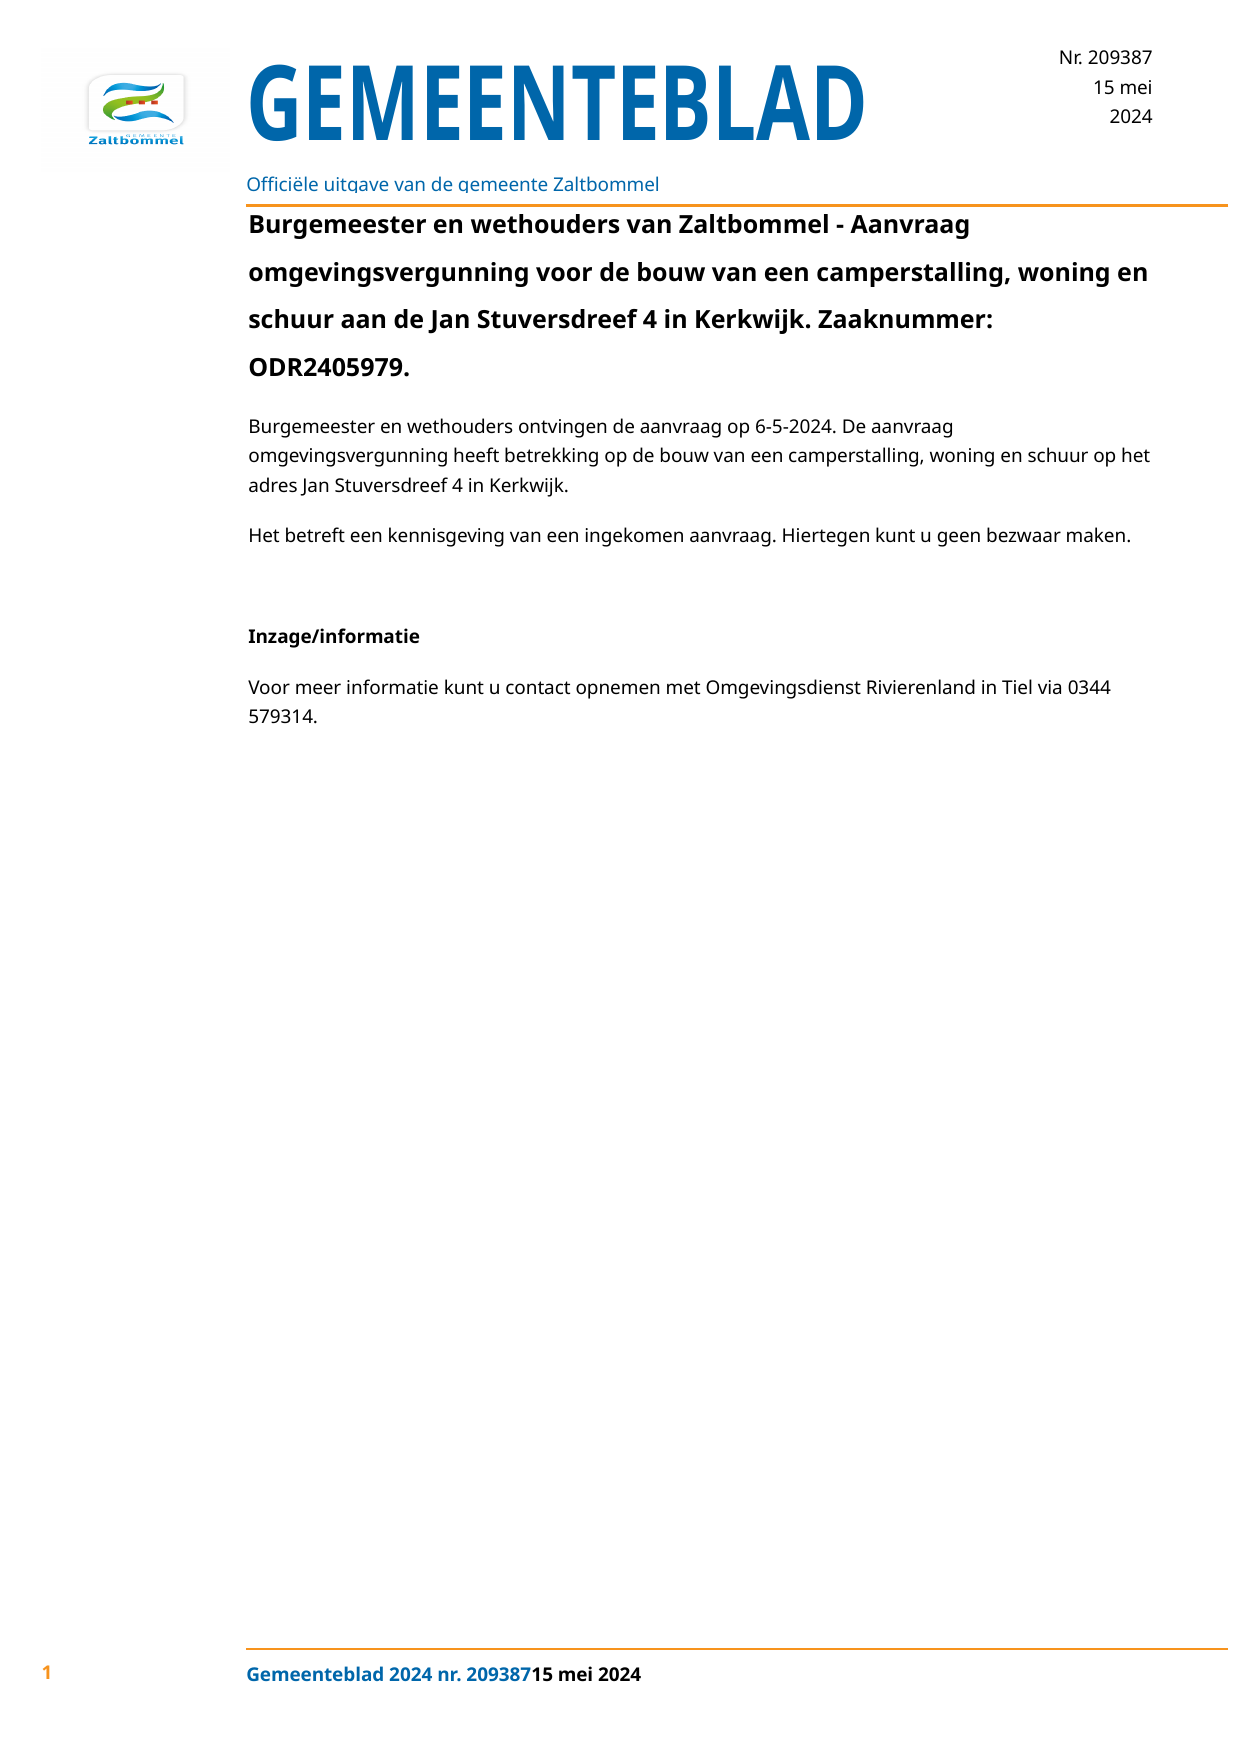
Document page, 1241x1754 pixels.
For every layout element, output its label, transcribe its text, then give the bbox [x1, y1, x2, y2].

text Inzage/informatie [248, 623, 1152, 649]
picture [41, 47, 231, 172]
text Het betreft een kennisgeving van een ingekomen aanvraag. Hiertegen kunt u geen bezwaar maken. [248, 523, 1152, 548]
text Burgemeester en wethouders van Zaltbommel - Aanvraag omgevingsvergunning voor de bouw van een camperstalling, woning en schuur aan de Jan Stuversdreef 4 in Kerkwijk. Zaaknummer: ODR2405979. [248, 207, 1152, 384]
text Burgemeester en wethouders ontvingen de aanvraag op 6-5-2024. De aanvraag omgevingsvergunning heeft betrekking op de bouw van een camperstalling, woning en schuur op het adres Jan Stuversdreef 4 in Kerkwijk. [248, 413, 1152, 498]
text Voor meer informatie kunt u contact opnemen met Omgevingsdienst Rivierenland in Tiel via 0344 579314. [248, 674, 1152, 729]
